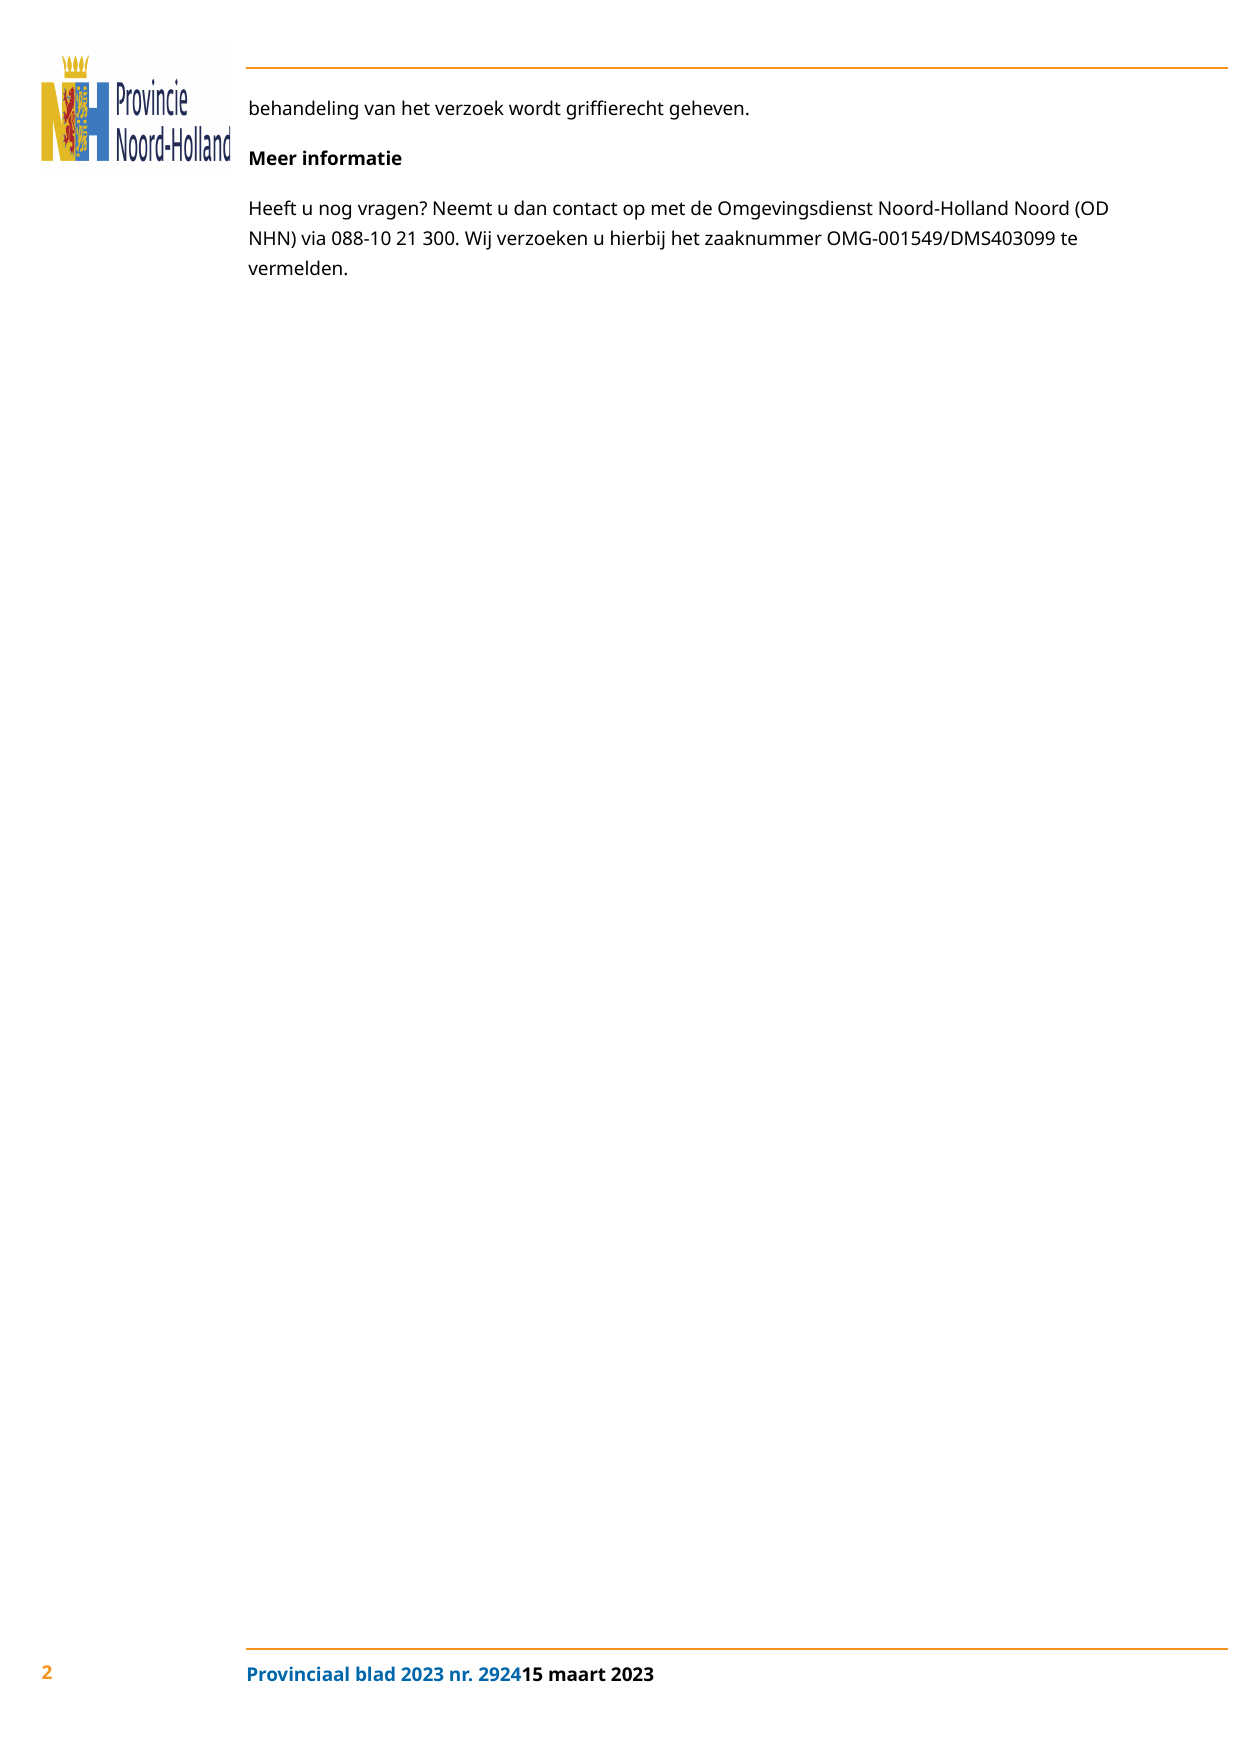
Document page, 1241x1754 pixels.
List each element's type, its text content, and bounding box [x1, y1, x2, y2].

text behandeling van het verzoek wordt griffierecht geheven. [248, 95, 1152, 121]
text Heeft u nog vragen? Neemt u dan contact op met de Omgevingsdienst Noord-Holland Noord (OD NHN) via 088-10 21 300. Wij verzoeken u hierbij het zaaknummer OMG-001549/DMS403099 te vermelden. [248, 196, 1152, 281]
text Meer informatie [248, 145, 1152, 171]
picture [41, 47, 231, 172]
